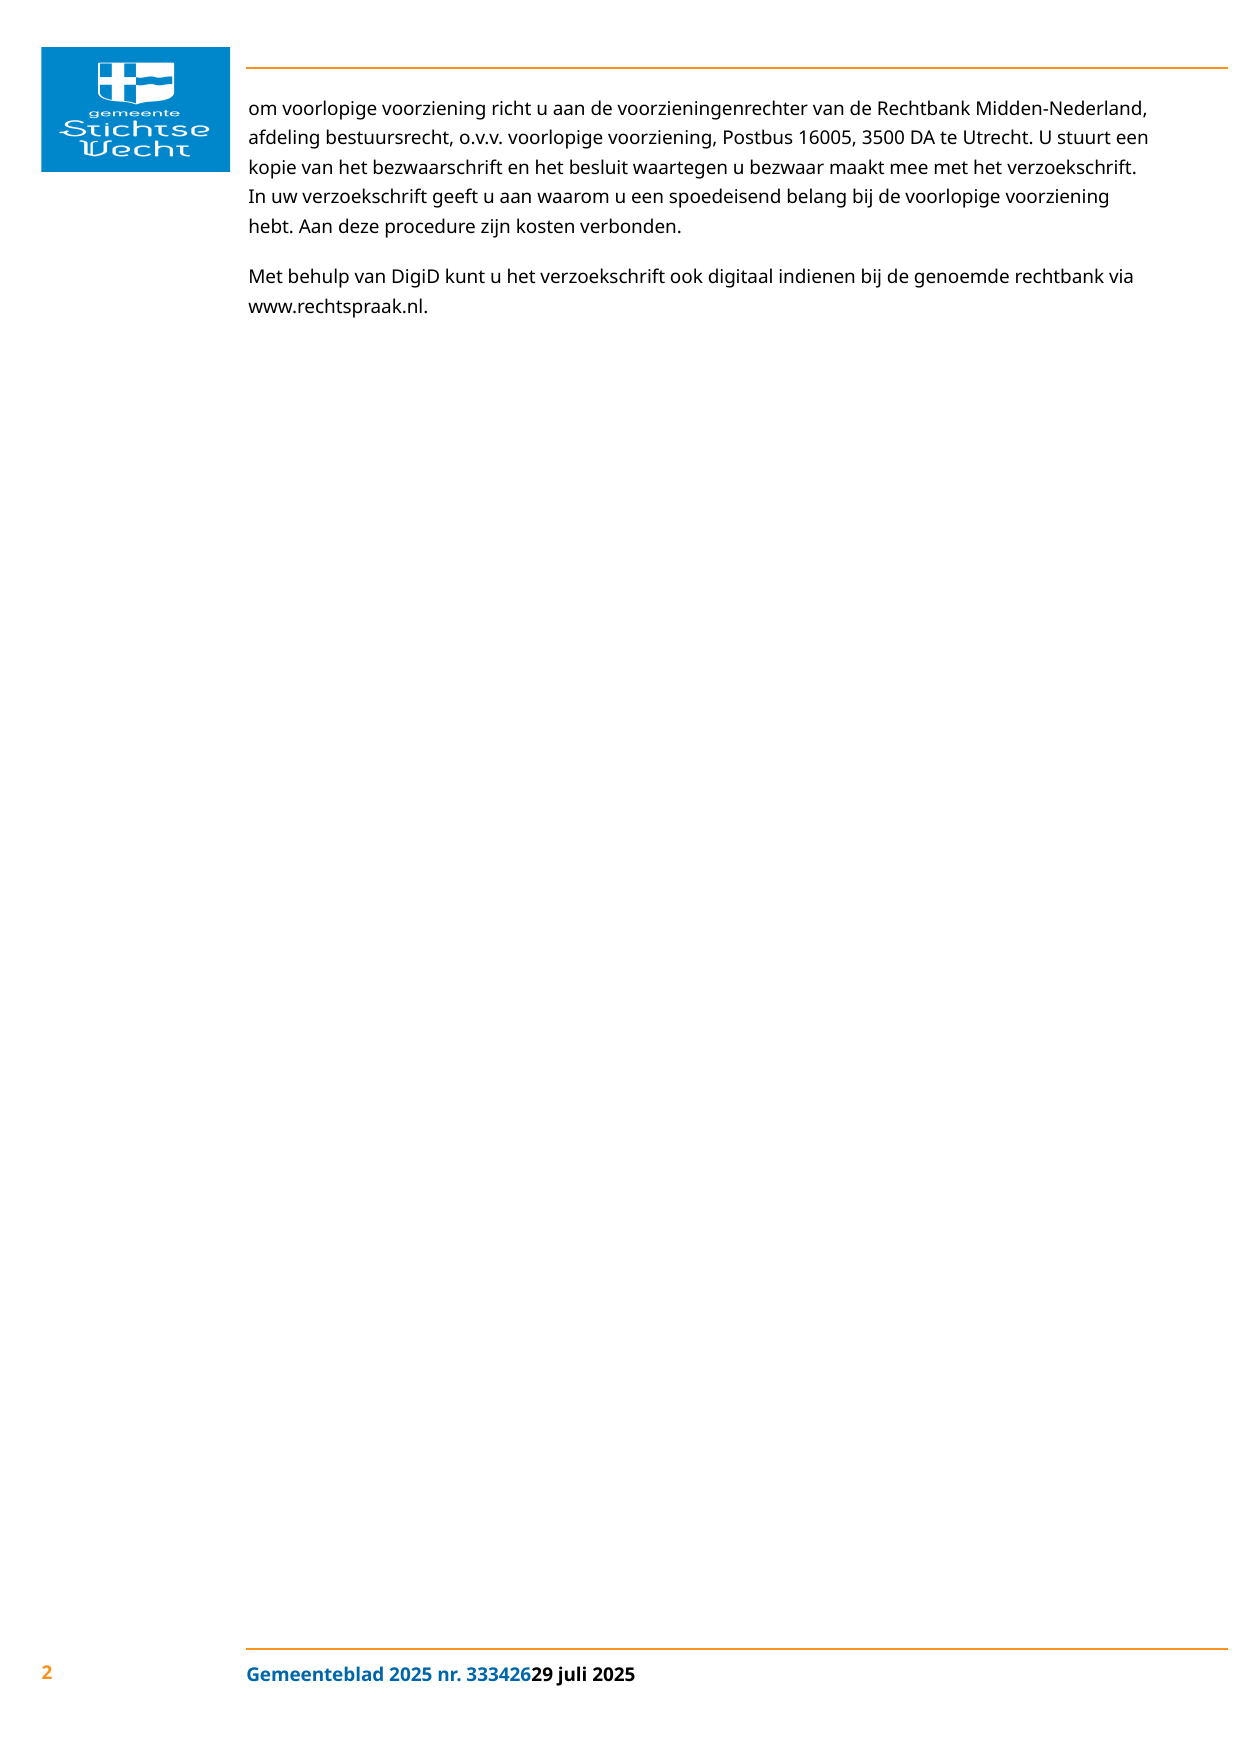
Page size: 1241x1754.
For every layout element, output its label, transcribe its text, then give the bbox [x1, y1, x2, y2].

picture [137, 63, 174, 103]
text om voorlopige voorziening richt u aan de voorzieningenrechter van de Rechtbank Midden-Nederland, afdeling bestuursrecht, o.v.v. voorlopige voorziening, Postbus 16005, 3500 DA te Utrecht. U stuurt een kopie van het bezwaarschrift en het besluit waartegen u bezwaar maakt mee met het verzoekschrift. In uw verzoekschrift geeft u aan waarom u een spoedeisend belang bij de voorlopige voorziening hebt. Aan deze procedure zijn kosten verbonden. [248, 95, 1152, 239]
text Met behulp van DigiD kunt u het verzoekschrift ook digitaal indienen bij de genoemde rechtbank via www.rechtspraak.nl. [248, 263, 1152, 319]
picture [99, 63, 135, 101]
